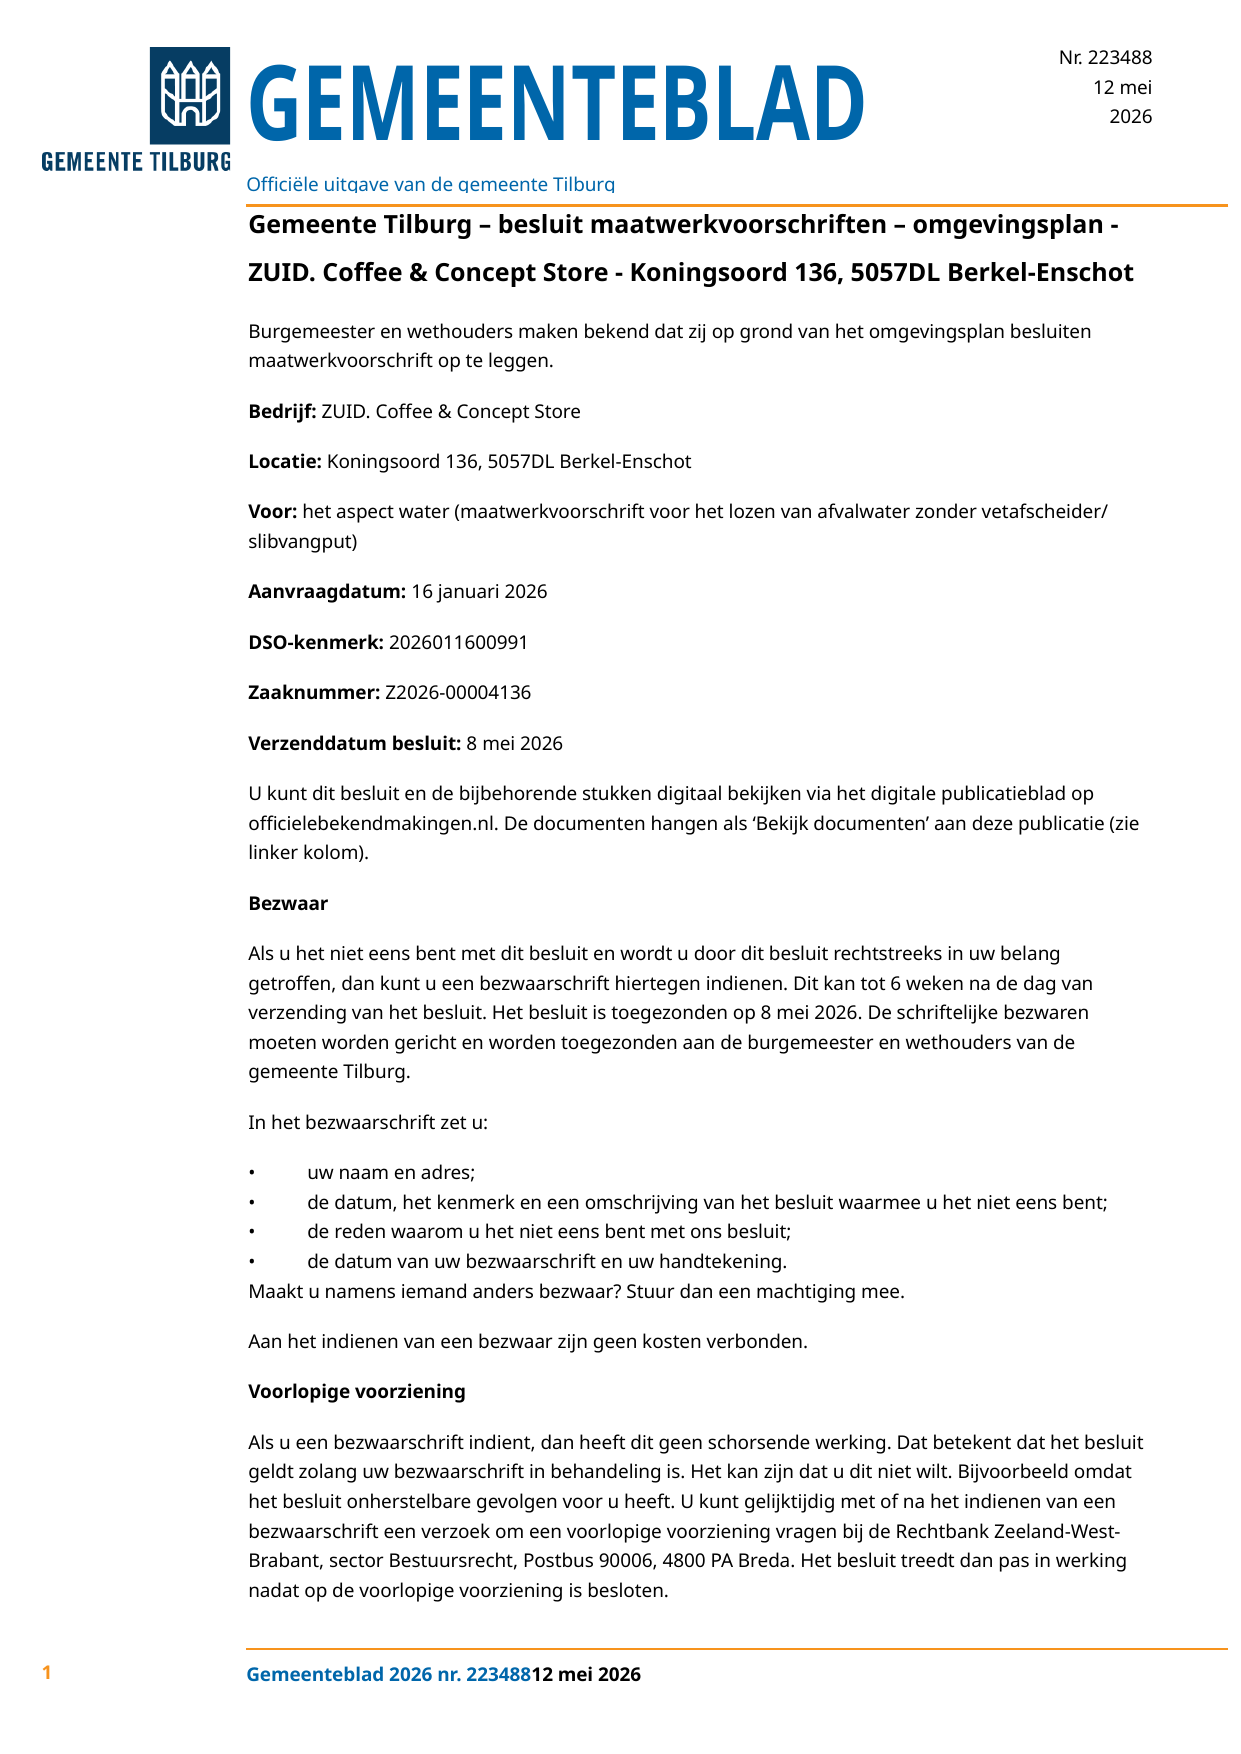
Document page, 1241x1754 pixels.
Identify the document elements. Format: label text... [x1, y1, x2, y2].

text Locatie: Koningsoord 136, 5057DL Berkel-Enschot [248, 448, 1152, 474]
text Voor: het aspect water (maatwerkvoorschrift voor het lozen van afvalwater zonder vetafscheider/ slibvangput) [248, 499, 1152, 554]
list de datum van uw bezwaarschrift en uw handtekening. [248, 1248, 1152, 1274]
text DSO-kenmerk: 2026011600991 [248, 629, 1152, 655]
text Aanvraagdatum: 16 januari 2026 [248, 579, 1152, 604]
list uw naam en adres; [248, 1159, 1152, 1185]
text Bezwaar [248, 890, 1152, 916]
text Gemeente Tilburg – besluit maatwerkvoorschriften – omgevingsplan - ZUID. Coffee & Concept Store - Koningsoord 136, 5057DL Berkel-Enschot [248, 207, 1152, 288]
text Bedrijf: ZUID. Coffee & Concept Store [248, 398, 1152, 424]
text Voorlopige voorziening [248, 1379, 1152, 1404]
text In het bezwaarschrift zet u: [248, 1109, 1152, 1135]
text Aan het indienen van een bezwaar zijn geen kosten verbonden. [248, 1328, 1152, 1354]
text U kunt dit besluit en de bijbehorende stukken digitaal bekijken via het digitale publicatieblad op officielebekendmakingen.nl. De documenten hangen als ‘Bekijk documenten’ aan deze publicatie (zie linker kolom). [248, 780, 1152, 865]
list de datum, het kenmerk en een omschrijving van het besluit waarmee u het niet eens bent; [248, 1189, 1152, 1215]
text Zaaknummer: Z2026-00004136 [248, 679, 1152, 705]
text Verzenddatum besluit: 8 mei 2026 [248, 730, 1152, 756]
list de reden waarom u het niet eens bent met ons besluit; [248, 1219, 1152, 1244]
picture [41, 47, 231, 172]
text Als u een bezwaarschrift indient, dan heeft dit geen schorsende werking. Dat betekent dat het besluit geldt zolang uw bezwaarschrift in behandeling is. Het kan zijn dat u dit niet wilt. Bijvoorbeeld omdat het besluit onherstelbare gevolgen voor u heeft. U kunt gelijktijdig met of na het indienen van een bezwaarschrift een verzoek om een voorlopige voorziening vragen bij de Rechtbank Zeeland-West-Brabant, sector Bestuursrecht, Postbus 90006, 4800 PA Breda. Het besluit treedt dan pas in werking nadat op de voorlopige voorziening is besloten. [248, 1429, 1152, 1603]
text Maakt u namens iemand anders bezwaar? Stuur dan een machtiging mee. [248, 1278, 1152, 1304]
text Als u het niet eens bent met dit besluit en wordt u door dit besluit rechtstreeks in uw belang getroffen, dan kunt u een bezwaarschrift hiertegen indienen. Dit kan tot 6 weken na de dag van verzending van het besluit. Het besluit is toegezonden op 8 mei 2026. De schriftelijke bezwaren moeten worden gericht en worden toegezonden aan de burgemeester en wethouders van de gemeente Tilburg. [248, 940, 1152, 1084]
text Burgemeester en wethouders maken bekend dat zij op grond van het omgevingsplan besluiten maatwerkvoorschrift op te leggen. [248, 318, 1152, 373]
